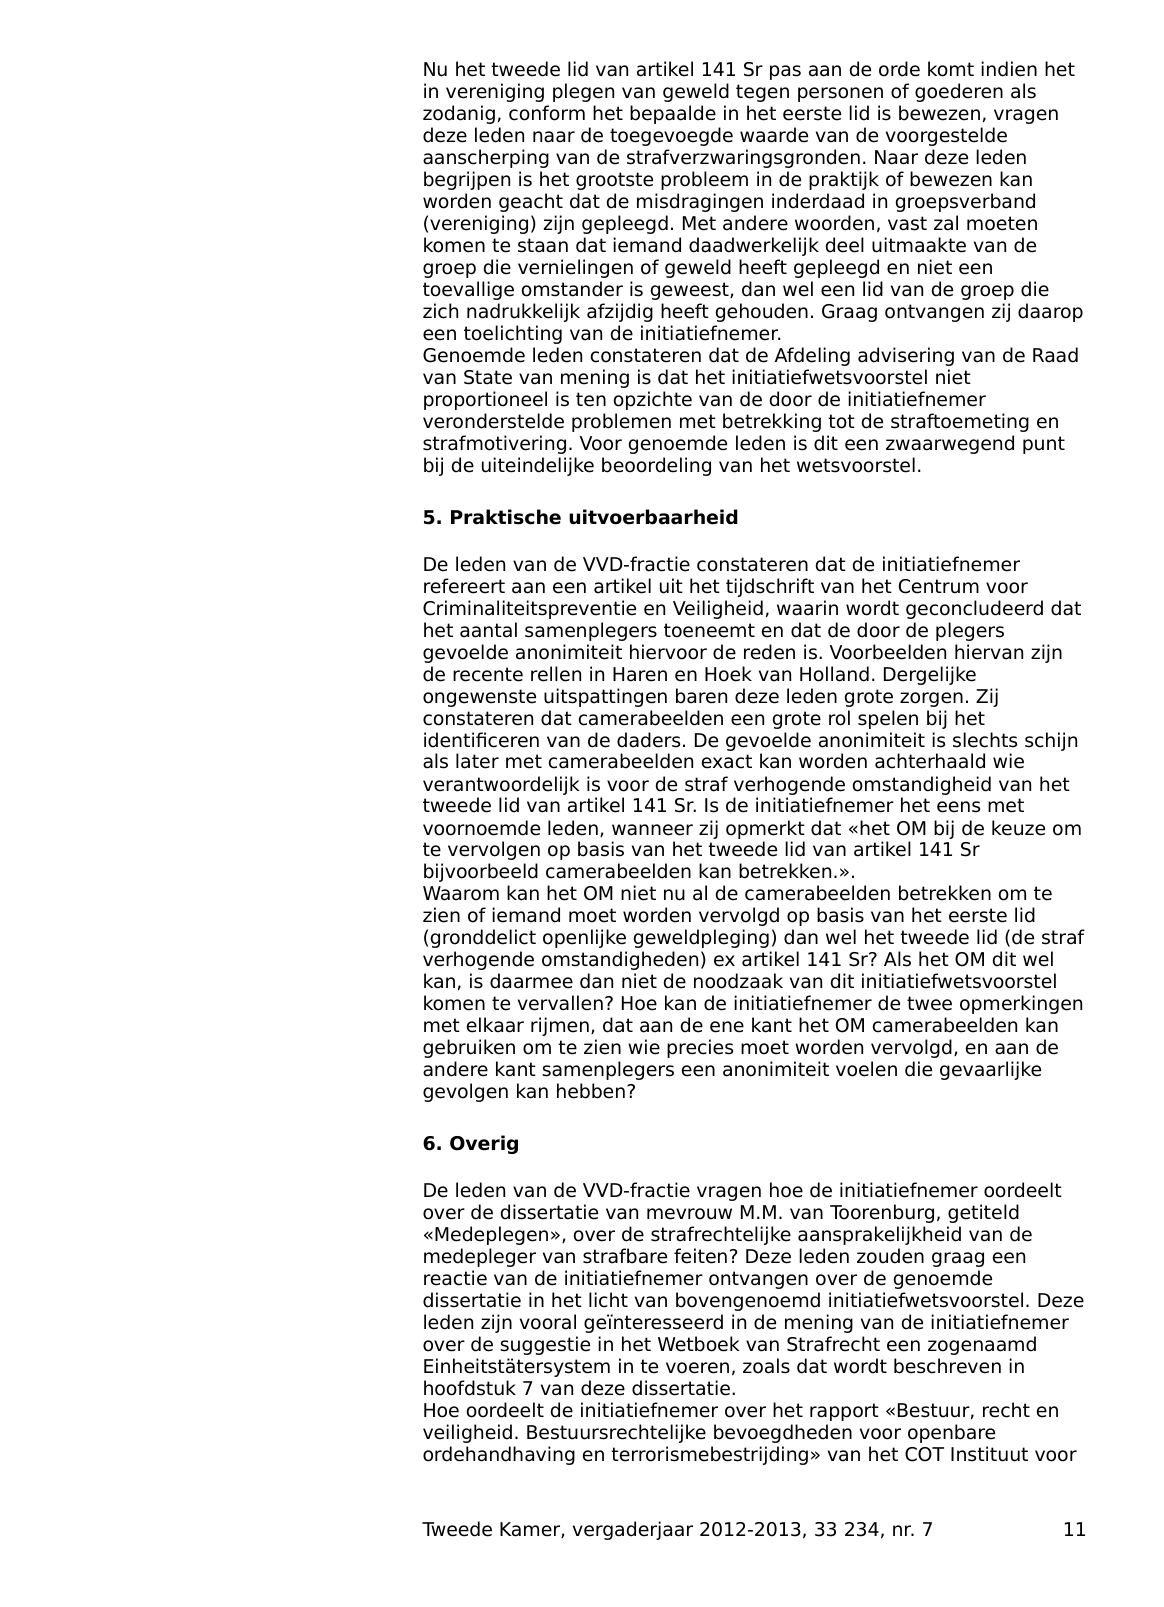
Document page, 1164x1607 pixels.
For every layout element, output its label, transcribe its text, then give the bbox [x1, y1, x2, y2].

subtitle 6. Overig [422, 1133, 1087, 1155]
text De leden van de VVD-fractie constateren dat de initiatiefnemer refereert aan een artikel uit het tijdschrift van het Centrum voor Criminaliteitspreventie en Veiligheid, waarin wordt geconcludeerd dat het aantal samenplegers toeneemt en dat de door de plegers gevoelde anonimiteit hiervoor de reden is. Voorbeelden hiervan zijn de recente rellen in Haren en Hoek van Holland. Dergelijke ongewenste uitspattingen baren deze leden grote zorgen. Zij constateren dat camerabeelden een grote rol spelen bij het identificeren van de daders. De gevoelde anonimiteit is slechts schijn als later met camerabeelden exact kan worden achterhaald wie verantwoordelijk is voor de straf verhogende omstandigheid van het tweede lid van artikel 141 Sr. Is de initiatiefnemer het eens met voornoemde leden, wanneer zij opmerkt dat «het OM bij de keuze om te vervolgen op basis van het tweede lid van artikel 141 Sr bijvoorbeeld camerabeelden kan betrekken.». [422, 554, 1087, 883]
text De leden van de VVD-fractie vragen hoe de initiatiefnemer oordeelt over de dissertatie van mevrouw M.M. van Toorenburg, getiteld «Medeplegen», over de strafrechtelijke aansprakelijkheid van de medepleger van strafbare feiten? Deze leden zouden graag een reactie van de initiatiefnemer ontvangen over de genoemde dissertatie in het licht van bovengenoemd initiatiefwetsvoorstel. Deze leden zijn vooral geïnteresseerd in de mening van de initiatiefnemer over de suggestie in het Wetboek van Strafrecht een zogenaamd Einheitstätersystem in te voeren, zoals dat wordt beschreven in hoofdstuk 7 van deze dissertatie. [422, 1180, 1087, 1400]
text Nu het tweede lid van artikel 141 Sr pas aan de orde komt indien het in vereniging plegen van geweld tegen personen of goederen als zodanig, conform het bepaalde in het eerste lid is bewezen, vragen deze leden naar de toegevoegde waarde van de voorgestelde aanscherping van de strafverzwaringsgronden. Naar deze leden begrijpen is het grootste probleem in de praktijk of bewezen kan worden geacht dat de misdragingen inderdaad in groepsverband (vereniging) zijn gepleegd. Met andere woorden, vast zal moeten komen te staan dat iemand daadwerkelijk deel uitmaakte van de groep die vernielingen of geweld heeft gepleegd en niet een toevallige omstander is geweest, dan wel een lid van de groep die zich nadrukkelijk afzijdig heeft gehouden. Graag ontvangen zij daarop een toelichting van de initiatiefnemer. [422, 59, 1087, 345]
text Hoe oordeelt de initiatiefnemer over het rapport «Bestuur, recht en veiligheid. Bestuursrechtelijke bevoegdheden voor openbare ordehandhaving en terrorismebestrijding» van het COT Instituut voor [422, 1400, 1087, 1466]
subtitle 5. Praktische uitvoerbaarheid [422, 507, 1087, 529]
text Waarom kan het OM niet nu al de camerabeelden betrekken om te zien of iemand moet worden vervolgd op basis van het eerste lid (gronddelict openlijke geweldpleging) dan wel het tweede lid (de straf verhogende omstandigheden) ex artikel 141 Sr? Als het OM dit wel kan, is daarmee dan niet de noodzaak van dit initiatiefwetsvoorstel komen te vervallen? Hoe kan de initiatiefnemer de twee opmerkingen met elkaar rijmen, dat aan de ene kant het OM camerabeelden kan gebruiken om te zien wie precies moet worden vervolgd, en aan de andere kant samenplegers een anonimiteit voelen die gevaarlijke gevolgen kan hebben? [422, 883, 1087, 1103]
text Genoemde leden constateren dat de Afdeling advisering van de Raad van State van mening is dat het initiatiefwetsvoorstel niet proportioneel is ten opzichte van de door de initiatiefnemer veronderstelde problemen met betrekking tot de straftoemeting en strafmotivering. Voor genoemde leden is dit een zwaarwegend punt bij de uiteindelijke beoordeling van het wetsvoorstel. [422, 345, 1087, 477]
